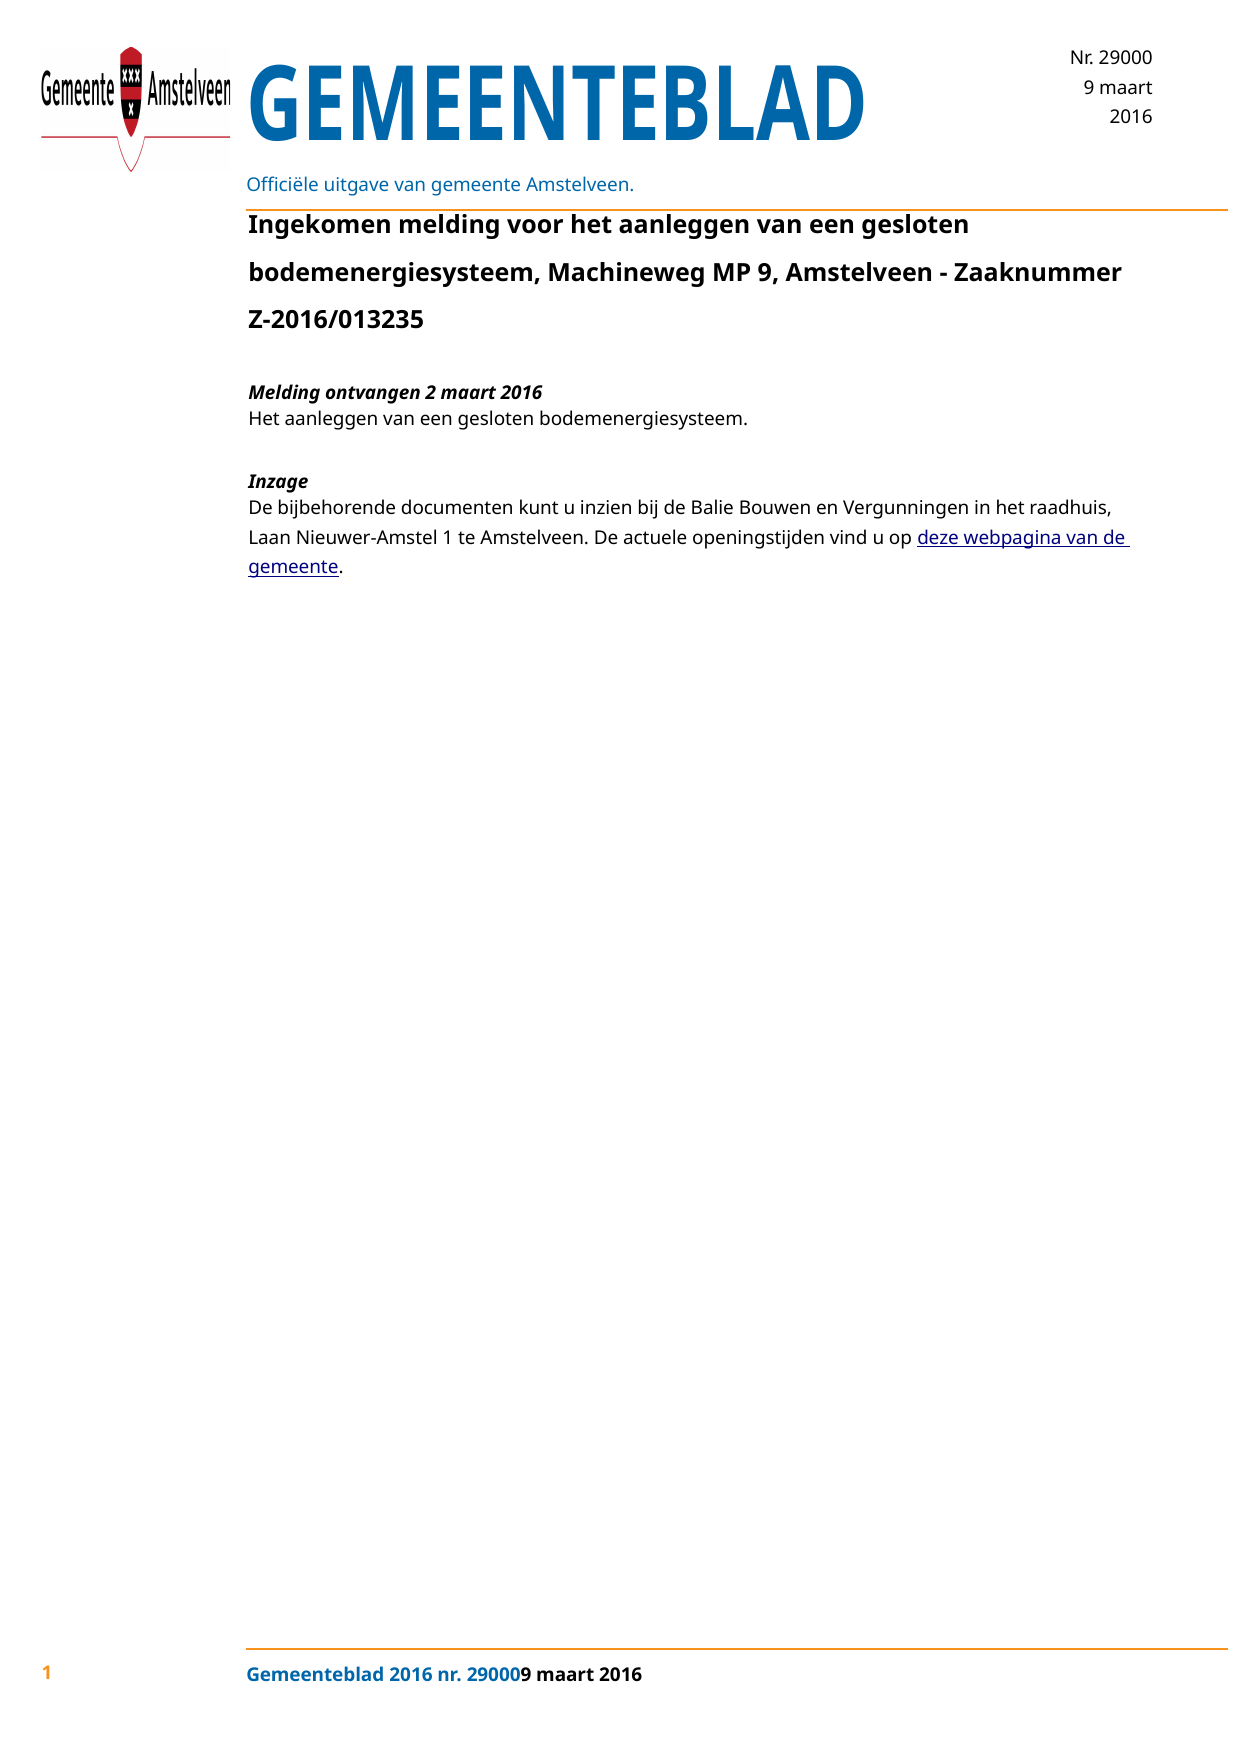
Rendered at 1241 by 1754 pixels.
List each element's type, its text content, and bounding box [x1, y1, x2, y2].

text De bijbehorende documenten kunt u inzien bij de Balie Bouwen en Vergunningen in het raadhuis, Laan Nieuwer-Amstel 1 te Amstelveen. De actuele openingstijden vind u op deze webpagina van de gemeente. [248, 494, 1152, 579]
picture [41, 47, 231, 172]
text Ingekomen melding voor het aanleggen van een gesloten bodemenergiesysteem, Machineweg MP 9, Amstelveen - Zaaknummer Z-2016/013235 [248, 211, 1152, 336]
text Inzage [248, 469, 1152, 494]
text Het aanleggen van een gesloten bodemenergiesysteem. [248, 405, 1152, 431]
text Melding ontvangen 2 maart 2016 [248, 379, 1152, 405]
